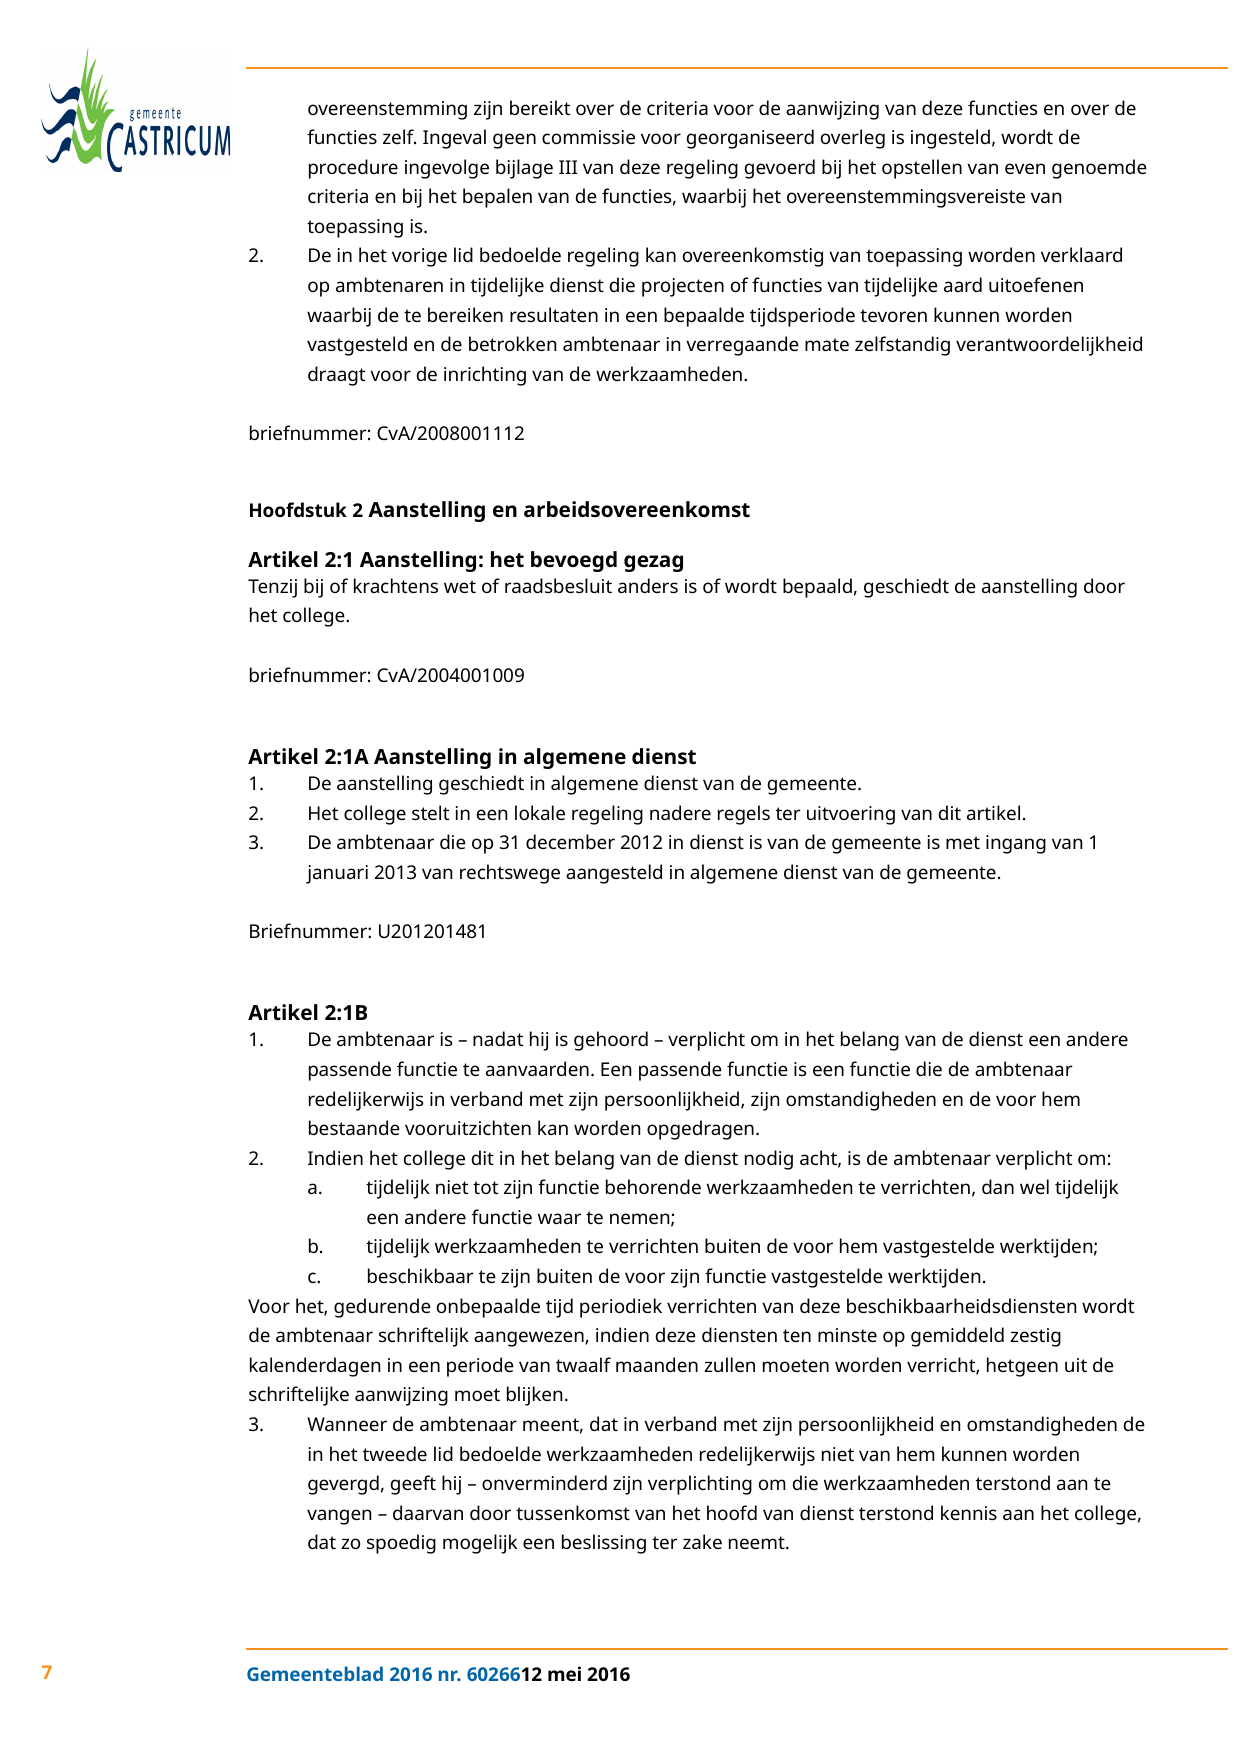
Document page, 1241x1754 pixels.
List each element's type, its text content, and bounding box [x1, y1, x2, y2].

text Hoofdstuk 2 Aanstelling en arbeidsovereenkomst [248, 495, 1152, 524]
list Het college stelt in een lokale regeling nadere regels ter uitvoering van dit artikel. [248, 800, 1152, 826]
text Artikel 2:1 Aanstelling: het bevoegd gezag [248, 545, 1152, 573]
list beschikbaar te zijn buiten de voor zijn functie vastgestelde werktijden. [307, 1263, 1152, 1289]
list overeenstemming zijn bereikt over de criteria voor de aanwijzing van deze functies en over de functies zelf. Ingeval geen commissie voor georganiseerd overleg is ingesteld, wordt de procedure ingevolge bijlage III van deze regeling gevoerd bij het opstellen van even genoemde criteria en bij het bepalen van de functies, waarbij het overeenstemmingsvereiste van toepassing is. [248, 95, 1152, 239]
list Indien het college dit in het belang van de dienst nodig acht, is de ambtenaar verplicht om: [248, 1145, 1152, 1171]
text Artikel 2:1A Aanstelling in algemene dienst [248, 742, 1152, 770]
text Voor het, gedurende onbepaalde tijd periodiek verrichten van deze beschikbaarheidsdiensten wordt de ambtenaar schriftelijk aangewezen, indien deze diensten ten minste op gemiddeld zestig kalenderdagen in een periode van twaalf maanden zullen moeten worden verricht, hetgeen uit de schriftelijke aanwijzing moet blijken. [248, 1293, 1152, 1407]
list De in het vorige lid bedoelde regeling kan overeenkomstig van toepassing worden verklaard op ambtenaren in tijdelijke dienst die projecten of functies van tijdelijke aard uitoefenen waarbij de te bereiken resultaten in een bepaalde tijdsperiode tevoren kunnen worden vastgesteld en de betrokken ambtenaar in verregaande mate zelfstandig verantwoordelijkheid draagt voor de inrichting van de werkzaamheden. [248, 243, 1152, 387]
text Tenzij bij of krachtens wet of raadsbesluit anders is of wordt bepaald, geschiedt de aanstelling door het college. [248, 573, 1152, 628]
list Wanneer de ambtenaar meent, dat in verband met zijn persoonlijkheid en omstandigheden de in het tweede lid bedoelde werkzaamheden redelijkerwijs niet van hem kunnen worden gevergd, geeft hij – onverminderd zijn verplichting om die werkzaamheden terstond aan te vangen – daarvan door tussenkomst van het hoofd van dienst terstond kennis aan het college, dat zo spoedig mogelijk een beslissing ter zake neemt. [248, 1411, 1152, 1555]
list De ambtenaar is – nadat hij is gehoord – verplicht om in het belang van de dienst een andere passende functie te aanvaarden. Een passende functie is een functie die de ambtenaar redelijkerwijs in verband met zijn persoonlijkheid, zijn omstandigheden en de voor hem bestaande vooruitzichten kan worden opgedragen. [248, 1027, 1152, 1141]
text briefnummer: CvA/2004001009 [248, 662, 1152, 688]
text briefnummer: CvA/2008001112 [248, 420, 1152, 446]
picture [41, 47, 231, 172]
list tijdelijk werkzaamheden te verrichten buiten de voor hem vastgestelde werktijden; [307, 1234, 1152, 1259]
list De ambtenaar die op 31 december 2012 in dienst is van de gemeente is met ingang van 1 januari 2013 van rechtswege aangesteld in algemene dienst van de gemeente. [248, 829, 1152, 885]
list De aanstelling geschiedt in algemene dienst van de gemeente. [248, 770, 1152, 796]
list tijdelijk niet tot zijn functie behorende werkzaamheden te verrichten, dan wel tijdelijk een andere functie waar te nemen; [307, 1174, 1152, 1230]
text Briefnummer: U201201481 [248, 918, 1152, 944]
text Artikel 2:1B [248, 998, 1152, 1027]
